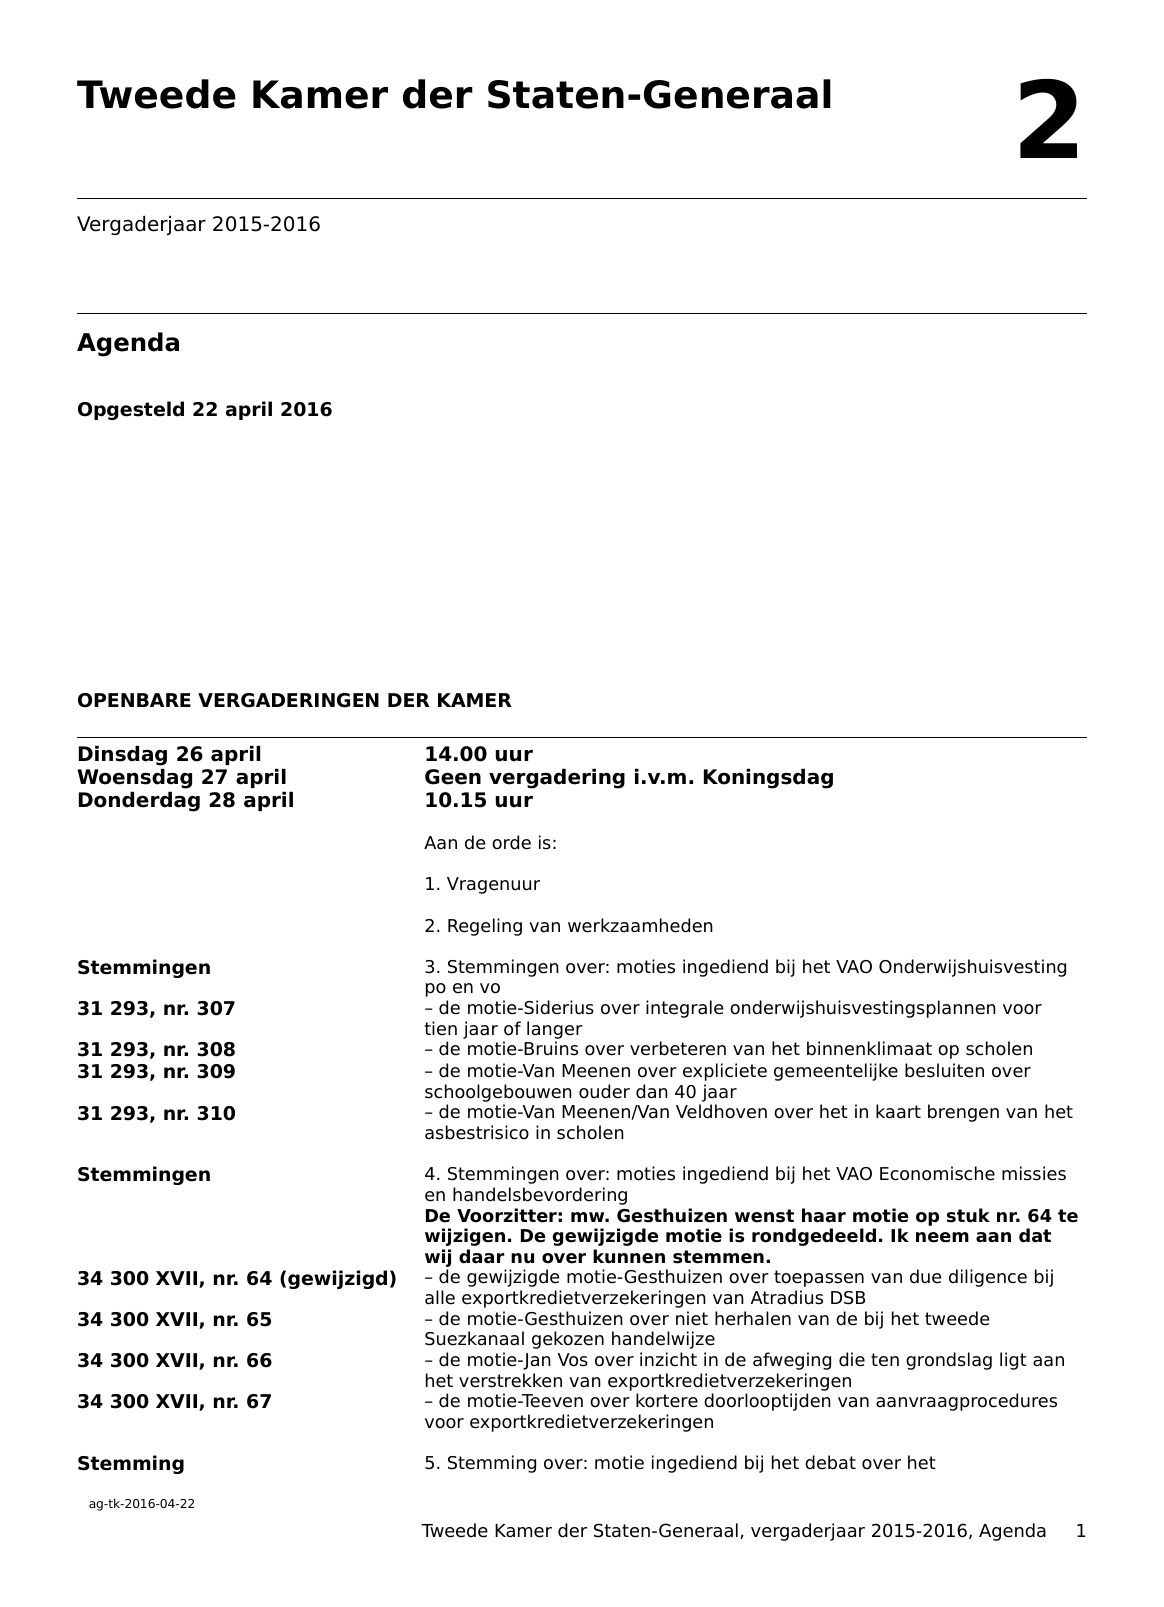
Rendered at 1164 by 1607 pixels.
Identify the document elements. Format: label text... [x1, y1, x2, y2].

table_cell 1. Vragenuur [418, 874, 1087, 895]
table_cell [401, 936, 418, 957]
table_cell [401, 1144, 418, 1164]
table_cell [77, 895, 401, 916]
text ag-tk-2016-04-22 [88, 1497, 323, 1511]
table_cell – de motie-Van Meenen over expliciete gemeentelijke besluiten over schoolgebouwen ouder dan 40 jaar [418, 1061, 1087, 1102]
table_cell [401, 1268, 418, 1309]
table_cell [77, 1206, 401, 1267]
table_cell [418, 895, 1087, 916]
table_cell 3. Stemmingen over: moties ingediend bij het VAO Onderwijshuisvesting po en vo [418, 957, 1087, 998]
table_cell Stemming [77, 1453, 401, 1475]
table_cell Stemmingen [77, 957, 401, 998]
table_cell – de motie-Teeven over kortere doorlooptijden van aanvraagprocedures voor exportkredietverzekeringen [418, 1391, 1087, 1432]
table_header Tweede Kamer der Staten-Generaal [77, 59, 886, 198]
table_cell [77, 833, 401, 854]
table_cell 10.15 uur [418, 789, 1087, 812]
table_cell – de motie-Jan Vos over inzicht in de afweging die ten grondslag ligt aan het verstrekken van exportkredietverzekeringen [418, 1350, 1087, 1391]
table_cell 34 300 XVII, nr. 66 [77, 1350, 401, 1391]
table_cell 4. Stemmingen over: moties ingediend bij het VAO Economische missies en handelsbevordering [418, 1164, 1087, 1206]
table_cell – de motie-Van Meenen/Van Veldhoven over het in kaart brengen van het asbestrisico in scholen [418, 1103, 1087, 1144]
table_cell Agenda [77, 314, 422, 357]
table_cell Aan de orde is: [418, 833, 1087, 854]
table_cell [401, 1039, 418, 1061]
table_cell [401, 916, 418, 936]
table_cell [418, 1144, 1087, 1164]
table_cell 31 293, nr. 307 [77, 998, 401, 1039]
table_cell [401, 1309, 418, 1350]
table_cell Vergaderjaar 2015-2016 [77, 199, 1087, 313]
table_cell – de motie-Bruins over verbeteren van het binnenklimaat op scholen [418, 1039, 1087, 1061]
table_cell 34 300 XVII, nr. 67 [77, 1391, 401, 1432]
table_cell Donderdag 28 april [77, 789, 401, 812]
table_cell [401, 1433, 418, 1453]
table_cell Woensdag 27 april [77, 766, 401, 789]
table_cell [401, 1206, 418, 1267]
table_cell 34 300 XVII, nr. 65 [77, 1309, 401, 1350]
table_cell [401, 1164, 418, 1206]
table_cell [77, 1433, 401, 1453]
table_cell [77, 813, 401, 833]
table_cell [77, 854, 401, 874]
table_cell [401, 766, 418, 789]
table_cell [422, 314, 1087, 357]
table_cell [418, 1433, 1087, 1453]
table_cell 34 300 XVII, nr. 64 (gewijzigd) [77, 1268, 401, 1309]
table_header [401, 738, 418, 766]
table_cell [401, 1061, 418, 1102]
table_cell [77, 916, 401, 936]
table_cell [401, 998, 418, 1039]
table_cell [401, 813, 418, 833]
table_cell [77, 936, 401, 957]
text Opgesteld 22 april 2016 [77, 399, 1087, 421]
table_cell [401, 1453, 418, 1475]
table_cell – de gewijzigde motie-Gesthuizen over toepassen van due diligence bij alle exportkredietverzekeringen van Atradius DSB [418, 1268, 1087, 1309]
table_cell 5. Stemming over: motie ingediend bij het debat over het [418, 1453, 1087, 1475]
table_cell De Voorzitter: mw. Gesthuizen wenst haar motie op stuk nr. 64 te wijzigen. De gewijzigde motie is rondgedeeld. Ik neem aan dat wij daar nu over kunnen stemmen. [418, 1206, 1087, 1267]
subtitle OPENBARE VERGADERINGEN DER KAMER [77, 690, 1087, 712]
table_cell 31 293, nr. 310 [77, 1103, 401, 1144]
table_cell [418, 936, 1087, 957]
table_header Dinsdag 26 april [77, 738, 401, 766]
table_cell [418, 813, 1087, 833]
table_cell Stemmingen [77, 1164, 401, 1206]
table_cell [401, 854, 418, 874]
table_cell 31 293, nr. 308 [77, 1039, 401, 1061]
table_cell [401, 874, 418, 895]
table_header 14.00 uur [418, 738, 1087, 766]
table_cell [77, 874, 401, 895]
table_cell 31 293, nr. 309 [77, 1061, 401, 1102]
table_cell Geen vergadering i.v.m. Koningsdag [418, 766, 1087, 789]
table_cell – de motie-Siderius over integrale onderwijshuisvestingsplannen voor tien jaar of langer [418, 998, 1087, 1039]
table_cell [401, 1350, 418, 1391]
table_header 2 [886, 59, 1087, 198]
table_cell [401, 1391, 418, 1432]
table_cell [401, 895, 418, 916]
table_cell [401, 1103, 418, 1144]
table_cell [401, 833, 418, 854]
table_cell [401, 957, 418, 998]
table_cell – de motie-Gesthuizen over niet herhalen van de bij het tweede Suezkanaal gekozen handelwijze [418, 1309, 1087, 1350]
table_cell [418, 854, 1087, 874]
table_cell [401, 789, 418, 812]
table_cell 2. Regeling van werkzaamheden [418, 916, 1087, 936]
table_cell [77, 1144, 401, 1164]
